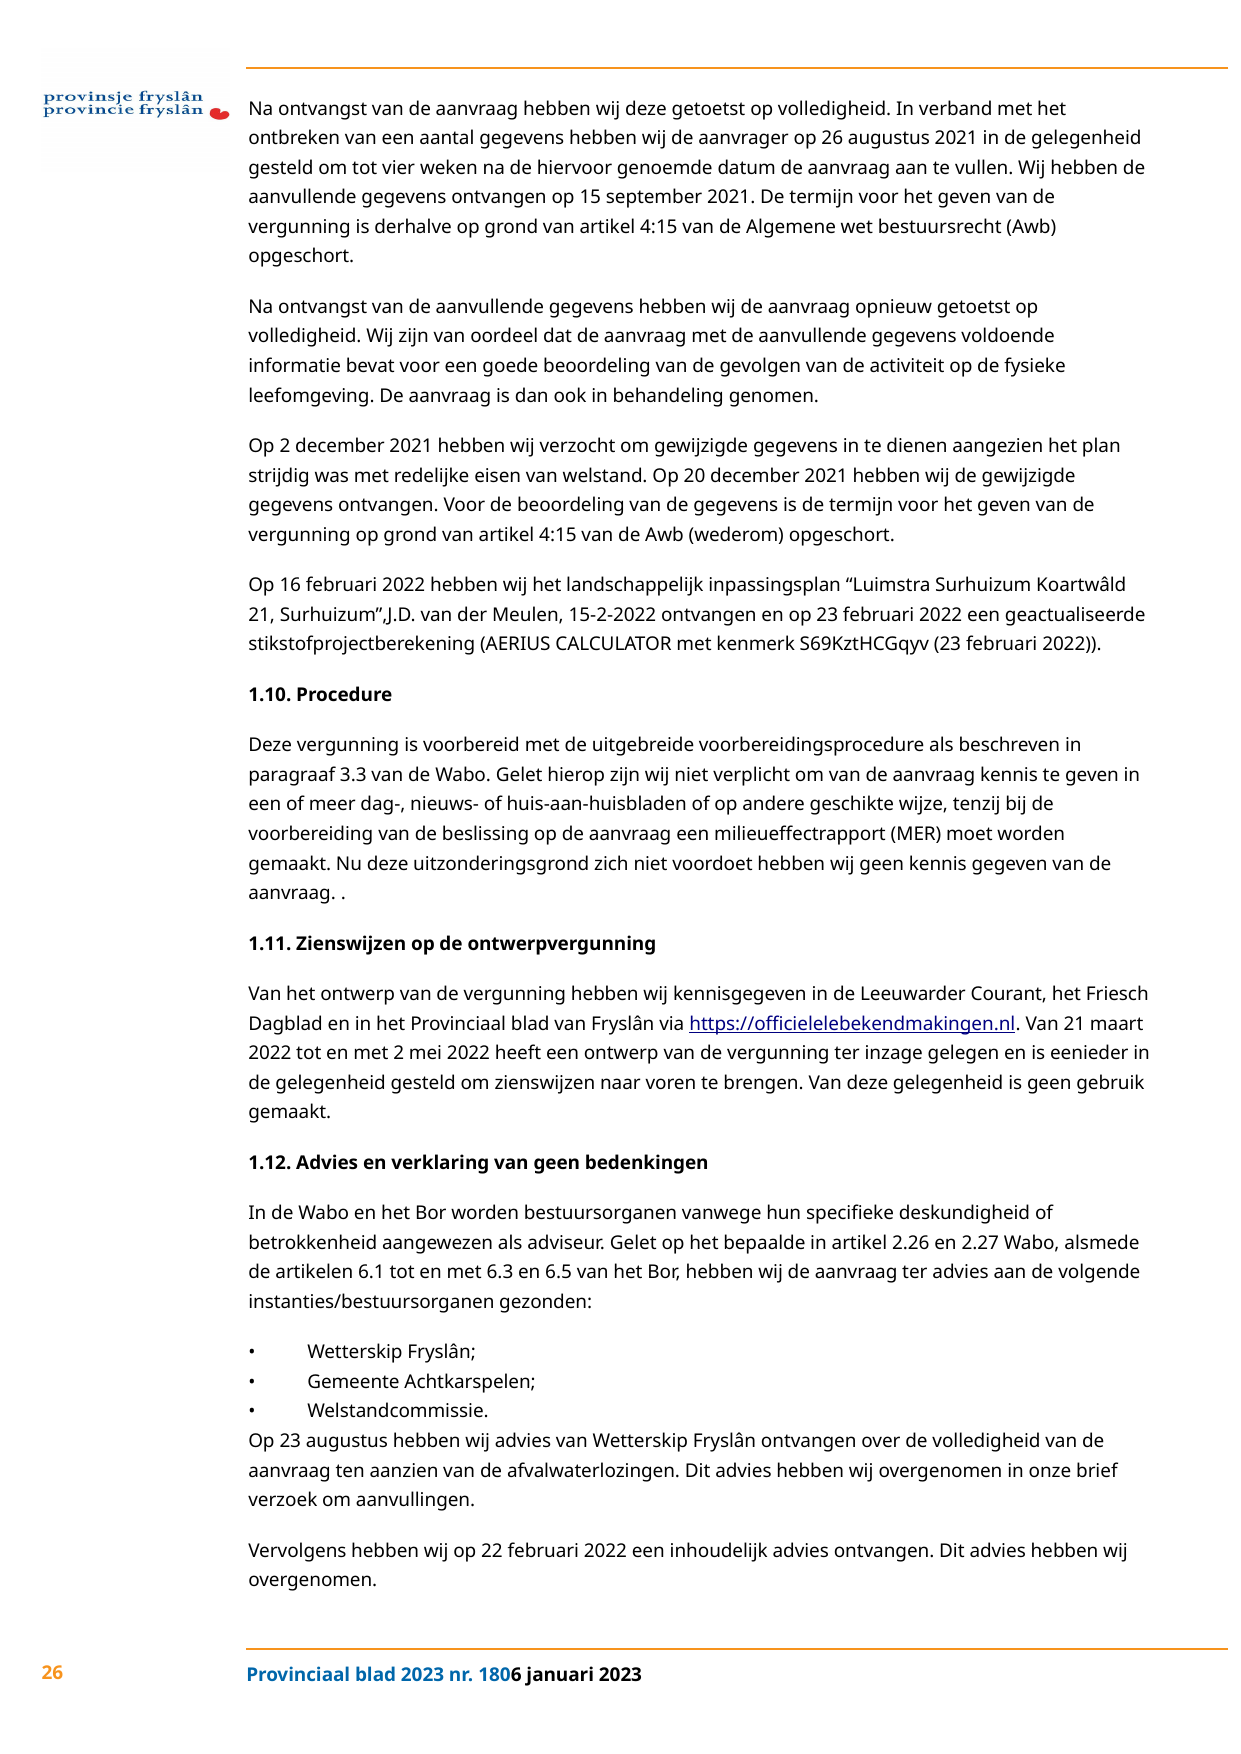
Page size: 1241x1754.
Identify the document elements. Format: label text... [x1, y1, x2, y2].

picture [41, 47, 231, 172]
text Vervolgens hebben wij op 22 februari 2022 een inhoudelijk advies ontvangen. Dit advies hebben wij overgenomen. [248, 1537, 1152, 1592]
text Op 16 februari 2022 hebben wij het landschappelijk inpassingsplan “Luimstra Surhuizum Koartwâld 21, Surhuizum”,J.D. van der Meulen, 15-2-2022 ontvangen en op 23 februari 2022 een geactualiseerde stikstofprojectberekening (AERIUS CALCULATOR met kenmerk S69KztHCGqyv (23 februari 2022)). [248, 571, 1152, 656]
text Op 2 december 2021 hebben wij verzocht om gewijzigde gegevens in te dienen aangezien het plan strijdig was met redelijke eisen van welstand. Op 20 december 2021 hebben wij de gewijzigde gegevens ontvangen. Voor de beoordeling van de gegevens is de termijn voor het geven van de vergunning op grond van artikel 4:15 van de Awb (wederom) opgeschort. [248, 432, 1152, 547]
list Gemeente Achtkarspelen; [248, 1368, 1152, 1394]
text Na ontvangst van de aanvullende gegevens hebben wij de aanvraag opnieuw getoetst op volledigheid. Wij zijn van oordeel dat de aanvraag met de aanvullende gegevens voldoende informatie bevat voor een goede beoordeling van de gevolgen van de activiteit op de fysieke leefomgeving. De aanvraag is dan ook in behandeling genomen. [248, 293, 1152, 408]
list Wetterskip Fryslân; [248, 1338, 1152, 1364]
text Van het ontwerp van de vergunning hebben wij kennisgegeven in de Leeuwarder Courant, het Friesch Dagblad en in het Provinciaal blad van Fryslân via https://officielelebekendmakingen.nl. Van 21 maart 2022 tot en met 2 mei 2022 heeft een ontwerp van de vergunning ter inzage gelegen en is eenieder in de gelegenheid gesteld om zienswijzen naar voren te brengen. Van deze gelegenheid is geen gebruik gemaakt. [248, 980, 1152, 1124]
text 1.10. Procedure [248, 681, 1152, 707]
text 1.11. Zienswijzen op de ontwerpvergunning [248, 930, 1152, 956]
list Welstandcommissie. [248, 1398, 1152, 1423]
text In de Wabo en het Bor worden bestuursorganen vanwege hun specifieke deskundigheid of betrokkenheid aangewezen als adviseur. Gelet op het bepaalde in artikel 2.26 en 2.27 Wabo, alsmede de artikelen 6.1 tot en met 6.3 en 6.5 van het Bor, hebben wij de aanvraag ter advies aan de volgende instanties/bestuursorganen gezonden: [248, 1199, 1152, 1314]
text 1.12. Advies en verklaring van geen bedenkingen [248, 1149, 1152, 1175]
text Op 23 augustus hebben wij advies van Wetterskip Fryslân ontvangen over de volledigheid van de aanvraag ten aanzien van de afvalwaterlozingen. Dit advies hebben wij overgenomen in onze brief verzoek om aanvullingen. [248, 1427, 1152, 1512]
text Deze vergunning is voorbereid met de uitgebreide voorbereidingsprocedure als beschreven in paragraaf 3.3 van de Wabo. Gelet hierop zijn wij niet verplicht om van de aanvraag kennis te geven in een of meer dag-, nieuws- of huis-aan-huisbladen of op andere geschikte wijze, tenzij bij de voorbereiding van de beslissing op de aanvraag een milieueffectrapport (MER) moet worden gemaakt. Nu deze uitzonderingsgrond zich niet voordoet hebben wij geen kennis gegeven van de aanvraag. . [248, 731, 1152, 905]
text Na ontvangst van de aanvraag hebben wij deze getoetst op volledigheid. In verband met het ontbreken van een aantal gegevens hebben wij de aanvrager op 26 augustus 2021 in de gelegenheid gesteld om tot vier weken na de hiervoor genoemde datum de aanvraag aan te vullen. Wij hebben de aanvullende gegevens ontvangen op 15 september 2021. De termijn voor het geven van de vergunning is derhalve op grond van artikel 4:15 van de Algemene wet bestuursrecht (Awb) opgeschort. [248, 95, 1152, 268]
